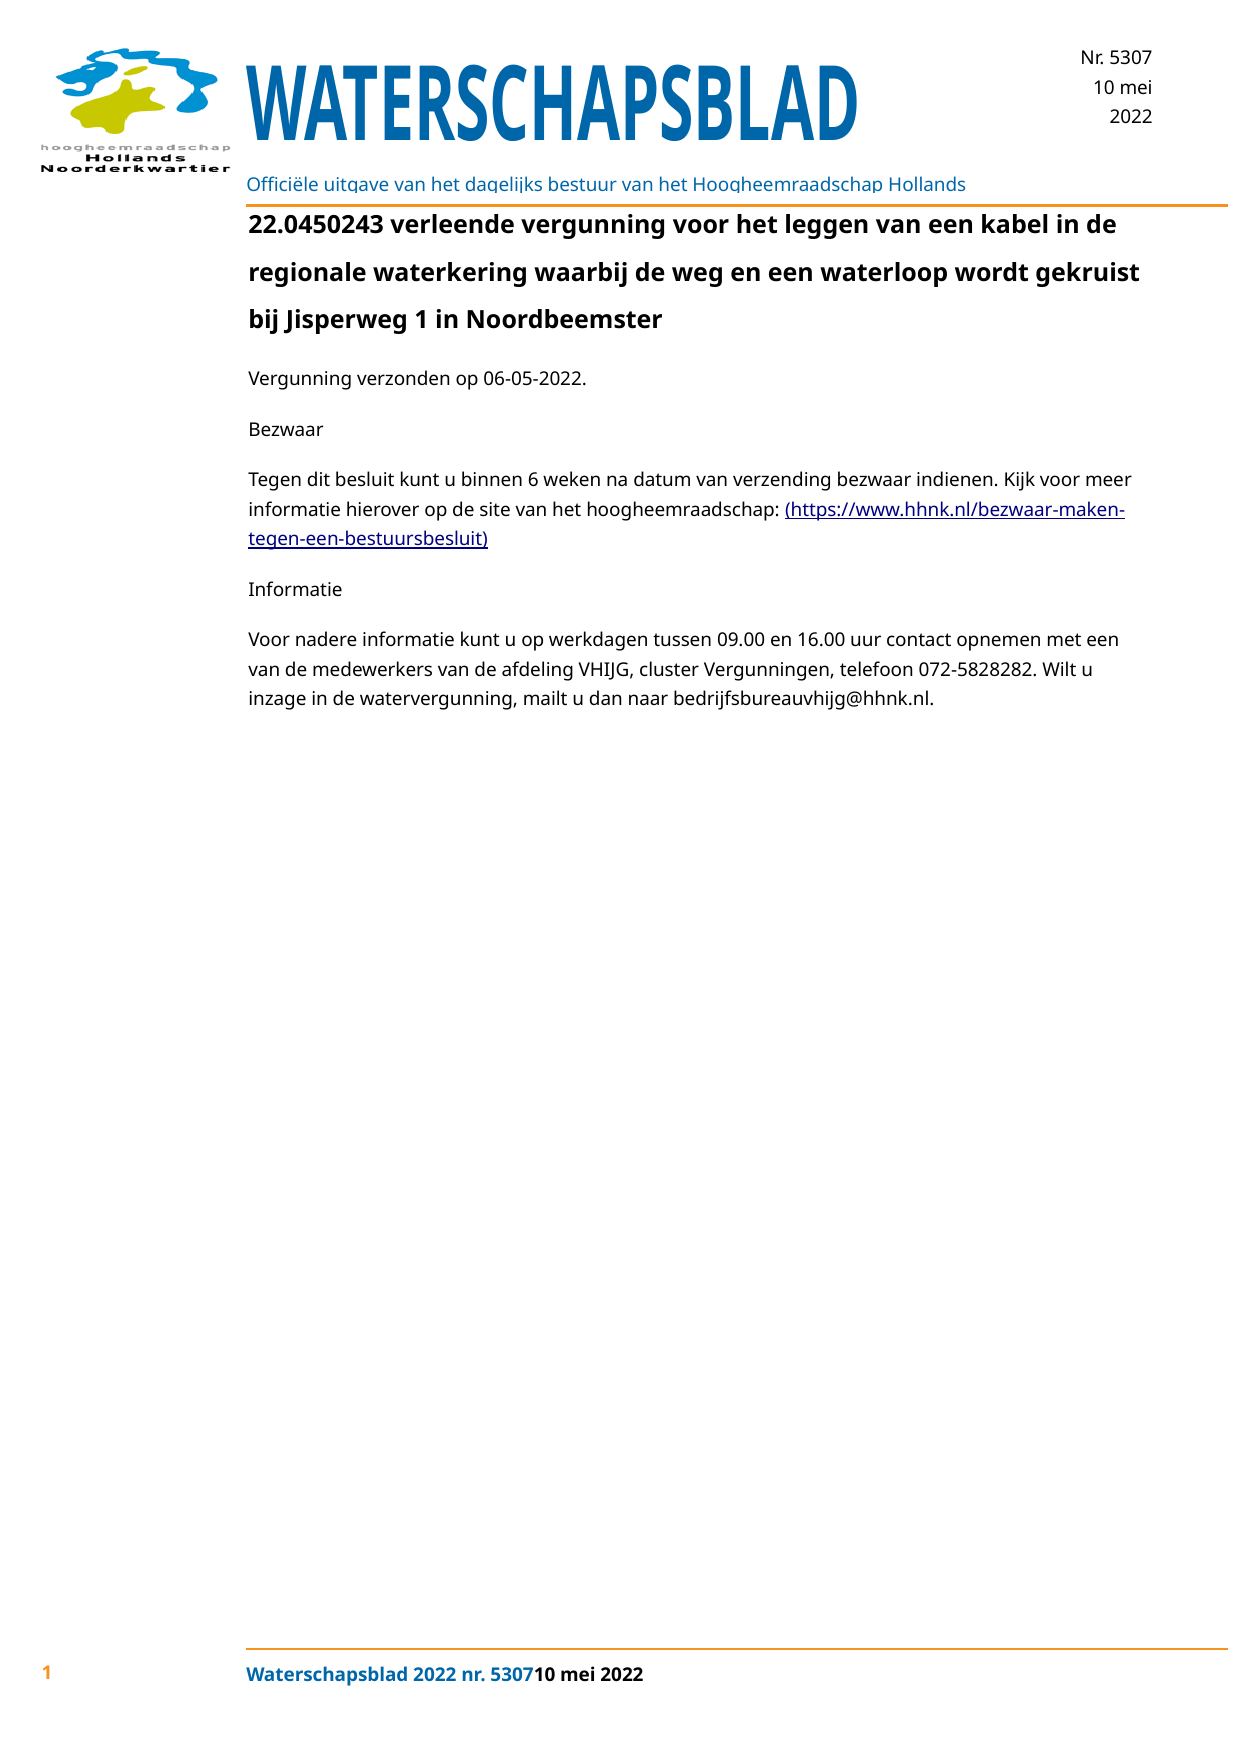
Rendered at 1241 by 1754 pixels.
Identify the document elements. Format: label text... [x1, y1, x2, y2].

picture [41, 47, 231, 172]
text 22.0450243 verleende vergunning voor het leggen van een kabel in de regionale waterkering waarbij de weg en een waterloop wordt gekruist bij Jisperweg 1 in Noordbeemster [248, 207, 1152, 336]
text Voor nadere informatie kunt u op werkdagen tussen 09.00 en 16.00 uur contact opnemen met een van de medewerkers van de afdeling VHIJG, cluster Vergunningen, telefoon 072-5828282. Wilt u inzage in de watervergunning, mailt u dan naar bedrijfsbureauvhijg@hhnk.nl. [248, 626, 1152, 711]
text Vergunning verzonden op 06-05-2022. [248, 366, 1152, 391]
text Informatie [248, 576, 1152, 602]
text Tegen dit besluit kunt u binnen 6 weken na datum van verzending bezwaar indienen. Kijk voor meer informatie hierover op de site van het hoogheemraadschap: (https://www.hhnk.nl/bezwaar-maken-tegen-een-bestuursbesluit) [248, 466, 1152, 551]
text Bezwaar [248, 416, 1152, 442]
